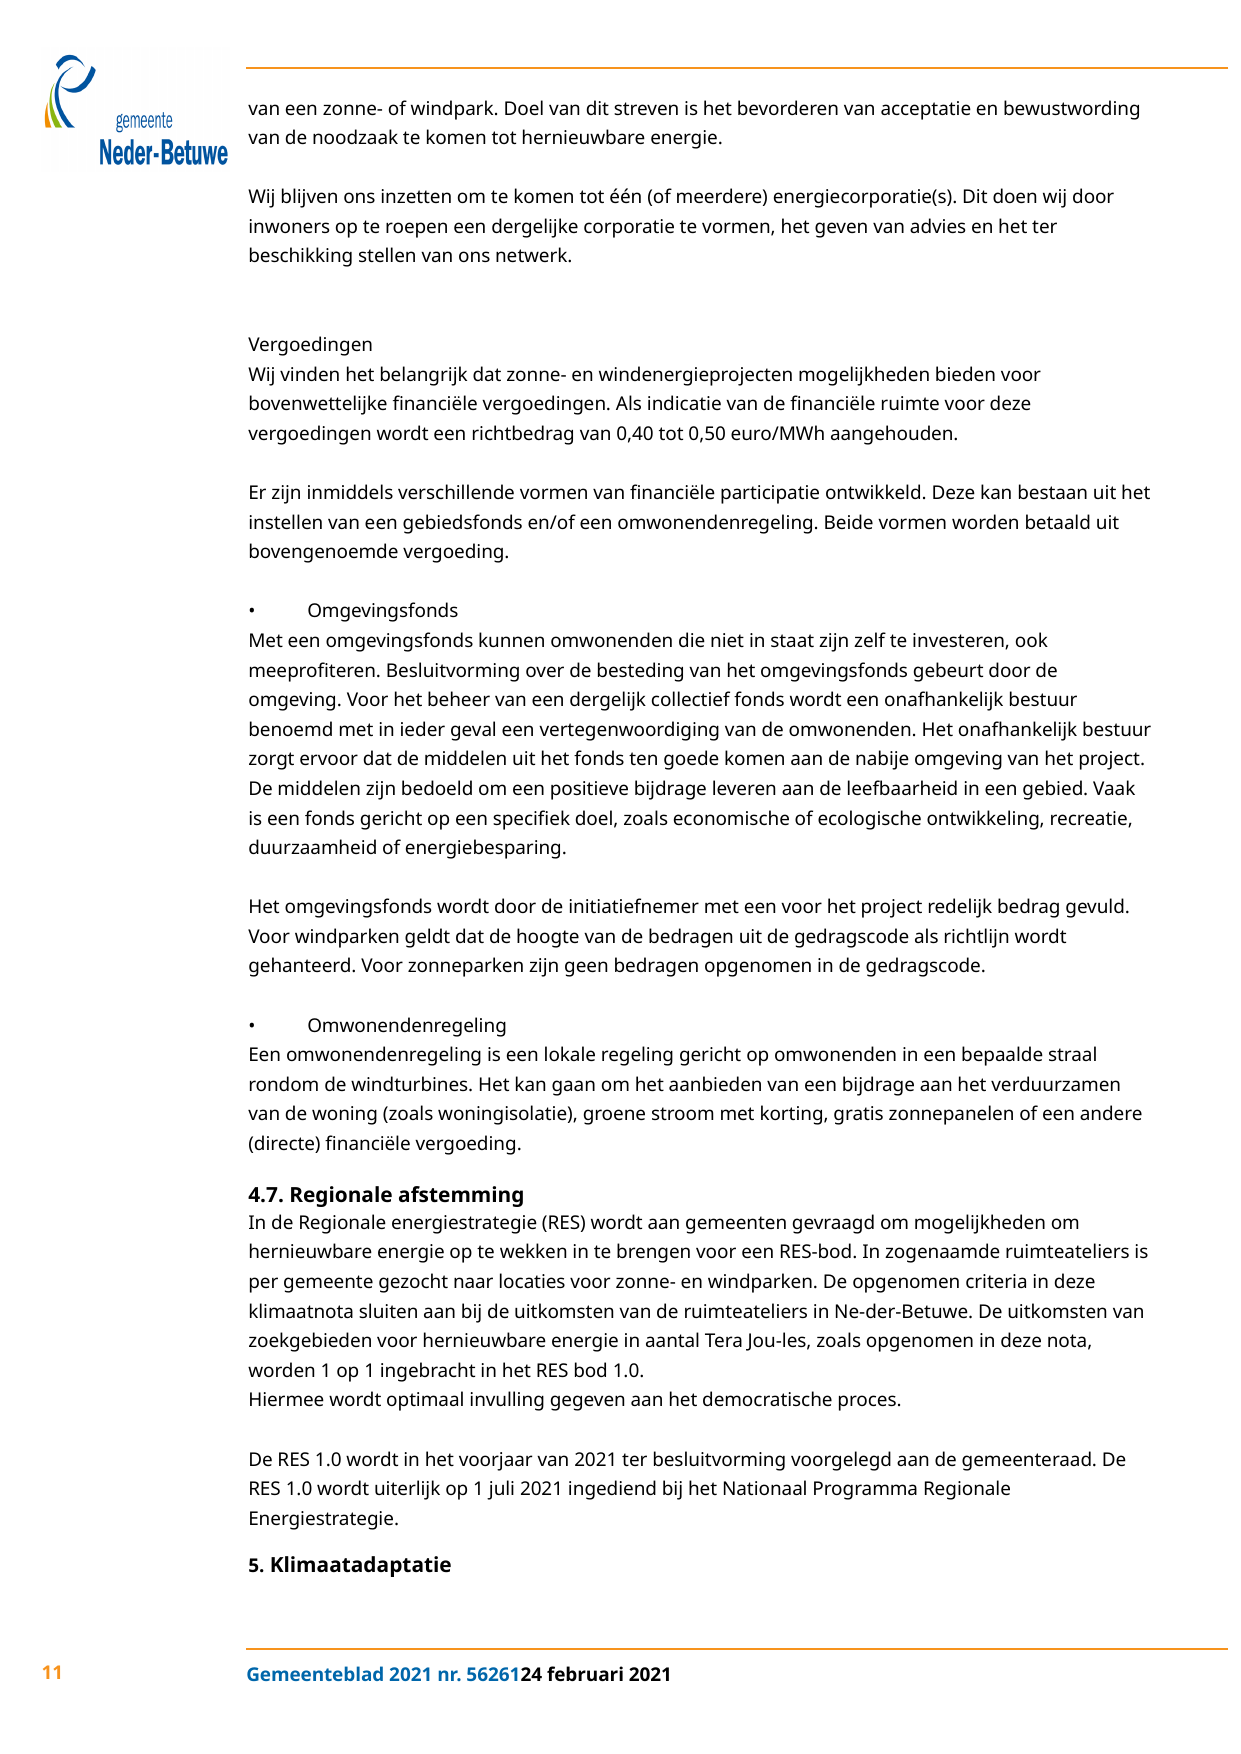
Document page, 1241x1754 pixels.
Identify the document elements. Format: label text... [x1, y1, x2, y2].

text Een omwonendenregeling is een lokale regeling gericht op omwonenden in een bepaalde straal rondom de windturbines. Het kan gaan om het aanbieden van een bijdrage aan het verduurzamen van de woning (zoals woningisolatie), groene stroom met korting, gratis zonnepanelen of een andere (directe) financiële vergoeding. [248, 1041, 1152, 1156]
text Wij vinden het belangrijk dat zonne- en windenergieprojecten mogelijkheden bieden voor bovenwettelijke financiële vergoedingen. Als indicatie van de financiële ruimte voor deze vergoedingen wordt een richtbedrag van 0,40 tot 0,50 euro/MWh aangehouden. [248, 361, 1152, 446]
list Omwonendenregeling [248, 1012, 1152, 1038]
text 5. Klimaatadaptatie [248, 1551, 1152, 1579]
text Hiermee wordt optimaal invulling gegeven aan het democratische proces. [248, 1387, 1152, 1412]
text van een zonne- of windpark. Doel van dit streven is het bevorderen van acceptatie en bewustwording van de noodzaak te komen tot hernieuwbare energie. [248, 95, 1152, 150]
text Vergoedingen [248, 331, 1152, 357]
list Omgevingsfonds [248, 598, 1152, 623]
text 4.7. Regionale afstemming [248, 1181, 1152, 1209]
text De RES 1.0 wordt in het voorjaar van 2021 ter besluitvorming voorgelegd aan de gemeenteraad. De RES 1.0 wordt uiterlijk op 1 juli 2021 ingediend bij het Nationaal Programma Regionale Energiestrategie. [248, 1446, 1152, 1531]
picture [41, 47, 231, 172]
text Het omgevingsfonds wordt door de initiatiefnemer met een voor het project redelijk bedrag gevuld. Voor windparken geldt dat de hoogte van de bedragen uit de gedragscode als richtlijn wordt gehanteerd. Voor zonneparken zijn geen bedragen opgenomen in de gedragscode. [248, 893, 1152, 978]
text De middelen zijn bedoeld om een positieve bijdrage leveren aan de leefbaarheid in een gebied. Vaak is een fonds gericht op een specifiek doel, zoals economische of ecologische ontwikkeling, recreatie, duurzaamheid of energiebesparing. [248, 775, 1152, 860]
text Met een omgevingsfonds kunnen omwonenden die niet in staat zijn zelf te investeren, ook meeprofiteren. Besluitvorming over de besteding van het omgevingsfonds gebeurt door de omgeving. Voor het beheer van een dergelijk collectief fonds wordt een onafhankelijk bestuur benoemd met in ieder geval een vertegenwoordiging van de omwonenden. Het onafhankelijk bestuur zorgt ervoor dat de middelen uit het fonds ten goede komen aan de nabije omgeving van het project. [248, 627, 1152, 771]
text Wij blijven ons inzetten om te komen tot één (of meerdere) energiecorporatie(s). Dit doen wij door inwoners op te roepen een dergelijke corporatie te vormen, het geven van advies en het ter beschikking stellen van ons netwerk. [248, 183, 1152, 268]
text Er zijn inmiddels verschillende vormen van financiële participatie ontwikkeld. Deze kan bestaan uit het instellen van een gebiedsfonds en/of een omwonendenregeling. Beide vormen worden betaald uit bovengenoemde vergoeding. [248, 479, 1152, 564]
text In de Regionale energiestrategie (RES) wordt aan gemeenten gevraagd om mogelijkheden om hernieuwbare energie op te wekken in te brengen voor een RES-bod. In zogenaamde ruimteateliers is per gemeente gezocht naar locaties voor zonne- en windparken. De opgenomen criteria in deze klimaatnota sluiten aan bij de uitkomsten van de ruimteateliers in Ne-der-Betuwe. De uitkomsten van zoekgebieden voor hernieuwbare energie in aantal Tera Jou-les, zoals opgenomen in deze nota, worden 1 op 1 ingebracht in het RES bod 1.0. [248, 1209, 1152, 1383]
